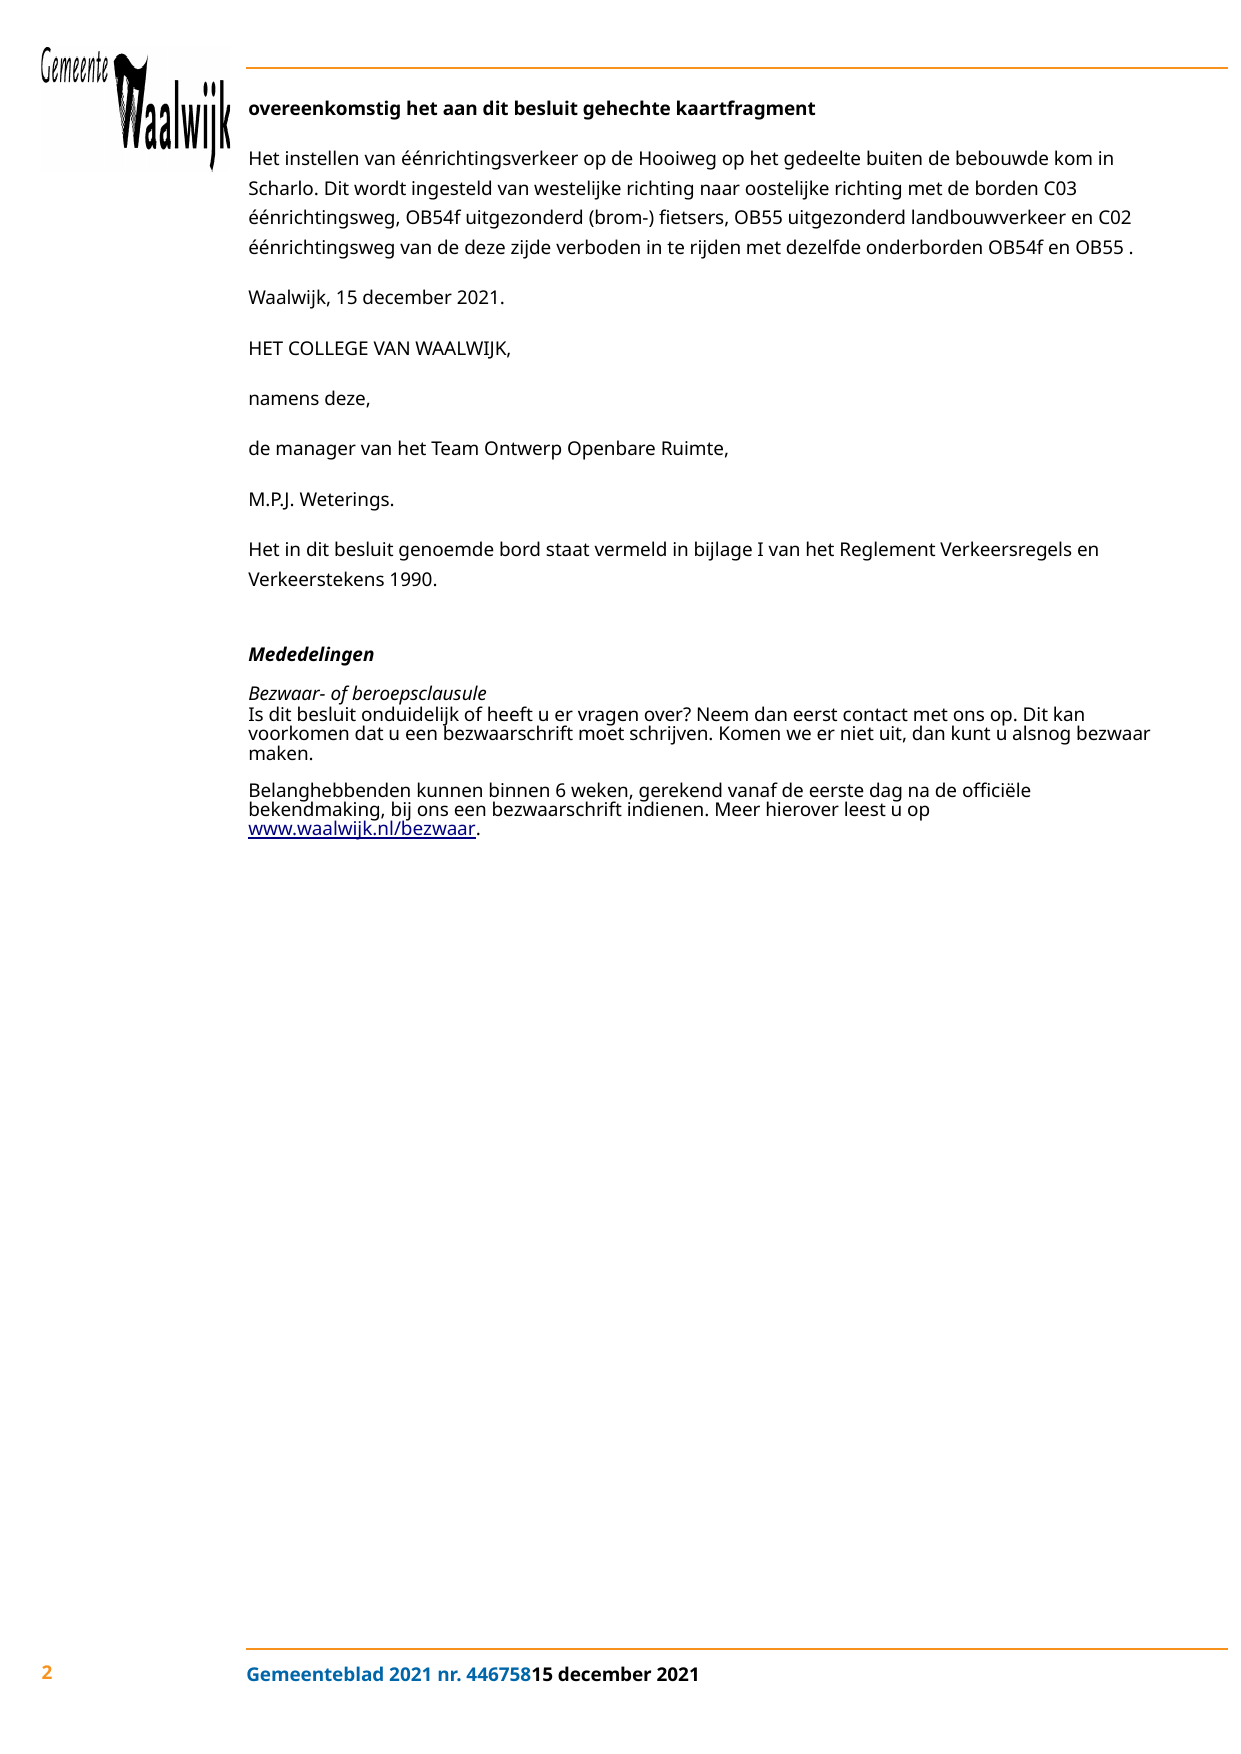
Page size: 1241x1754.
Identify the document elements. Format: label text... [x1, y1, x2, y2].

text Belanghebbenden kunnen binnen 6 weken, gerekend vanaf de eerste dag na de officiële bekendmaking, bij ons een bezwaarschrift indienen. Meer hierover leest u op www.waalwijk.nl/bezwaar. [248, 782, 1152, 839]
text HET COLLEGE VAN WAALWIJK, [248, 335, 1152, 361]
text namens deze, [248, 385, 1152, 411]
text overeenkomstig het aan dit besluit gehechte kaartfragment [248, 95, 1152, 121]
text Mededelingen [248, 641, 1152, 667]
text Is dit besluit onduidelijk of heeft u er vragen over? Neem dan eerst contact met ons op. Dit kan voorkomen dat u een bezwaarschrift moet schrijven. Komen we er niet uit, dan kunt u alsnog bezwaar maken. [248, 706, 1152, 764]
picture [41, 47, 231, 172]
text Bezwaar- of beroepsclausule [248, 680, 1152, 706]
text Het instellen van éénrichtingsverkeer op de Hooiweg op het gedeelte buiten de bebouwde kom in Scharlo. Dit wordt ingesteld van westelijke richting naar oostelijke richting met de borden C03 éénrichtingsweg, OB54f uitgezonderd (brom-) fietsers, OB55 uitgezonderd landbouwverkeer en C02 éénrichtingsweg van de deze zijde verboden in te rijden met dezelfde onderborden OB54f en OB55 . [248, 145, 1152, 260]
text Het in dit besluit genoemde bord staat vermeld in bijlage I van het Reglement Verkeersregels en Verkeerstekens 1990. [248, 536, 1152, 592]
text M.P.J. Weterings. [248, 486, 1152, 512]
text Waalwijk, 15 december 2021. [248, 284, 1152, 310]
text de manager van het Team Ontwerp Openbare Ruimte, [248, 436, 1152, 461]
